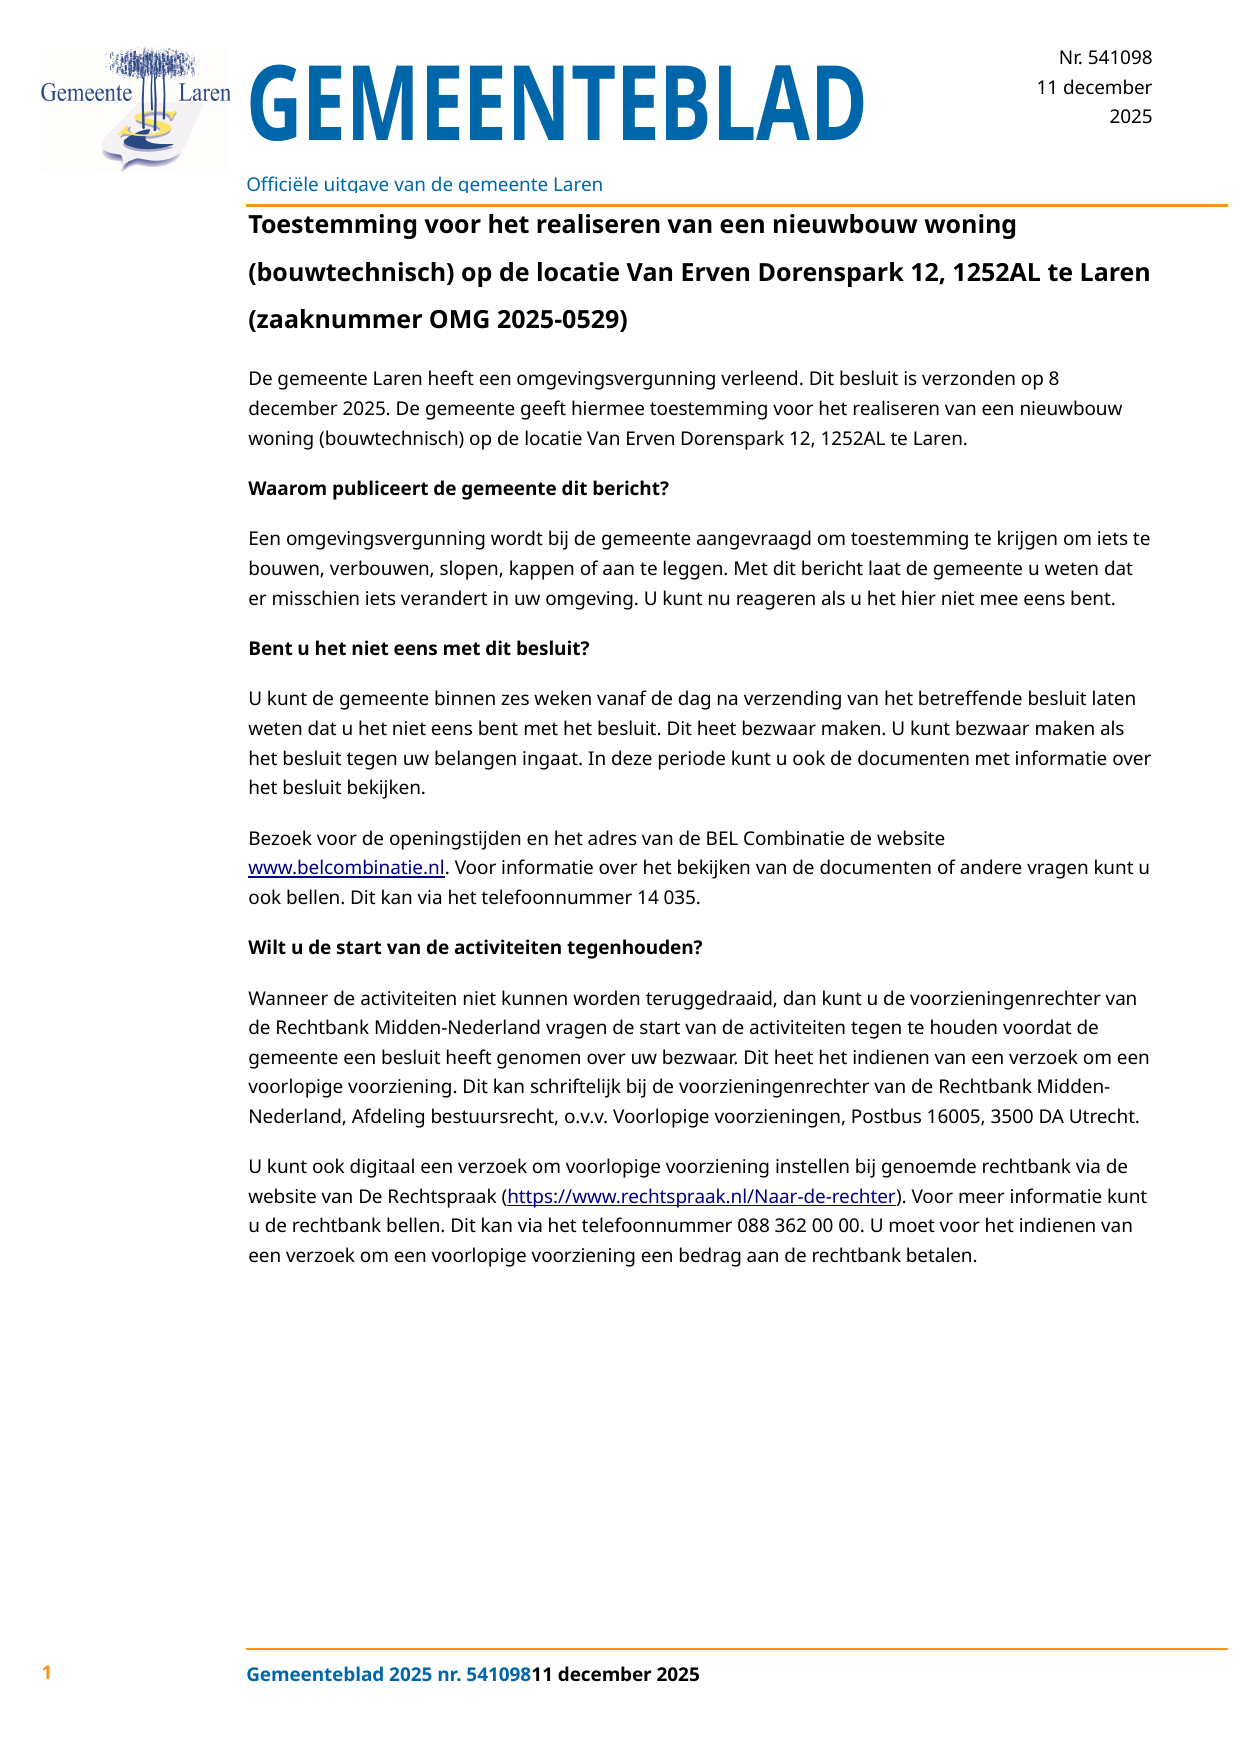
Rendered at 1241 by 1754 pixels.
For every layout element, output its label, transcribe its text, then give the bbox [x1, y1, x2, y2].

text Een omgevingsvergunning wordt bij de gemeente aangevraagd om toestemming te krijgen om iets te bouwen, verbouwen, slopen, kappen of aan te leggen. Met dit bericht laat de gemeente u weten dat er misschien iets verandert in uw omgeving. U kunt nu reageren als u het hier niet mee eens bent. [248, 526, 1152, 610]
text Bezoek voor de openingstijden en het adres van de BEL Combinatie de website www.belcombinatie.nl. Voor informatie over het bekijken van de documenten of andere vragen kunt u ook bellen. Dit kan via het telefoonnummer 14 035. [248, 825, 1152, 909]
picture [41, 47, 231, 172]
text Wanneer de activiteiten niet kunnen worden teruggedraaid, dan kunt u de voorzieningenrechter van de Rechtbank Midden-Nederland vragen de start van de activiteiten tegen te houden voordat de gemeente een besluit heeft genomen over uw bezwaar. Dit heet het indienen van een verzoek om een voorlopige voorziening. Dit kan schriftelijk bij de voorzieningenrechter van de Rechtbank Midden-Nederland, Afdeling bestuursrecht, o.v.v. Voorlopige voorzieningen, Postbus 16005, 3500 DA Utrecht. [248, 985, 1152, 1129]
text Toestemming voor het realiseren van een nieuwbouw woning (bouwtechnisch) op de locatie Van Erven Dorenspark 12, 1252AL te Laren (zaaknummer OMG 2025-0529) [248, 207, 1152, 336]
text Waarom publiceert de gemeente dit bericht? [248, 475, 1152, 501]
text Wilt u de start van de activiteiten tegenhouden? [248, 934, 1152, 960]
text De gemeente Laren heeft een omgevingsvergunning verleend. Dit besluit is verzonden op 8 december 2025. De gemeente geeft hiermee toestemming voor het realiseren van een nieuwbouw woning (bouwtechnisch) op de locatie Van Erven Dorenspark 12, 1252AL te Laren. [248, 366, 1152, 450]
text U kunt ook digitaal een verzoek om voorlopige voorziening instellen bij genoemde rechtbank via de website van De Rechtspraak (https://www.rechtspraak.nl/Naar-de-rechter). Voor meer informatie kunt u de rechtbank bellen. Dit kan via het telefoonnummer 088 362 00 00. U moet voor het indienen van een verzoek om een voorlopige voorziening een bedrag aan de rechtbank betalen. [248, 1153, 1152, 1268]
text U kunt de gemeente binnen zes weken vanaf de dag na verzending van het betreffende besluit laten weten dat u het niet eens bent met het besluit. Dit heet bezwaar maken. U kunt bezwaar maken als het besluit tegen uw belangen ingaat. In deze periode kunt u ook de documenten met informatie over het besluit bekijken. [248, 686, 1152, 800]
text Bent u het niet eens met dit besluit? [248, 635, 1152, 661]
